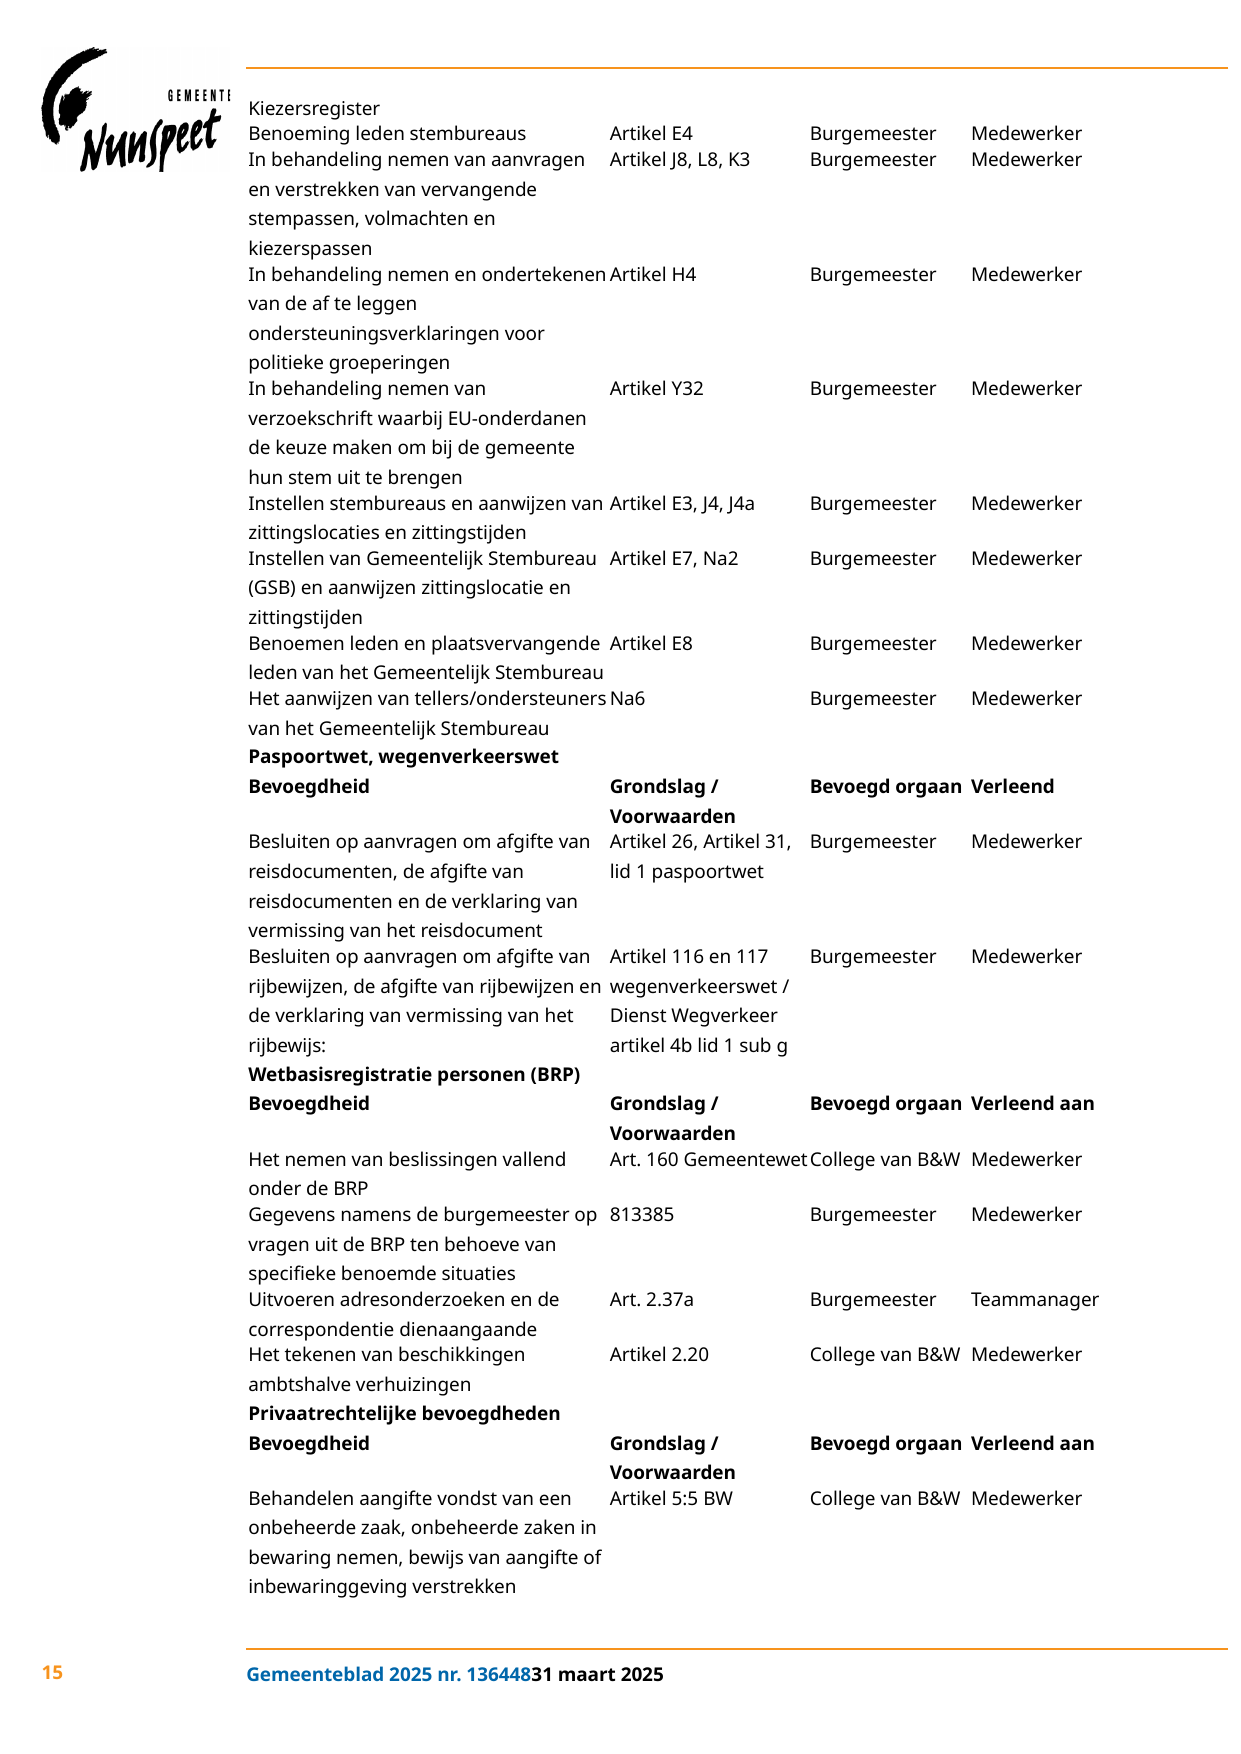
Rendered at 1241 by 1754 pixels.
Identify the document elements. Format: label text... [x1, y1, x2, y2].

table_cell In behandeling nemen van verzoekschrift waarbij EU-onderdanen de keuze maken om bij de gemeente hun stem uit te brengen [248, 375, 609, 490]
table_header Grondslag / Voorwaarden [610, 774, 809, 829]
table_cell Het aanwijzen van tellers/ondersteuners van het Gemeentelijk Stembureau [248, 685, 609, 741]
table_cell Burgemeester [810, 630, 971, 685]
table_cell Burgemeester [810, 829, 971, 943]
table_cell College van B&W [810, 1341, 971, 1397]
table_cell College van B&W [810, 1146, 971, 1201]
table_cell Instellen van Gemeentelijk Stembureau (GSB) en aanwijzen zittingslocatie en zittingstijden [248, 545, 609, 630]
table_cell Artikel 26, Artikel 31, lid 1 paspoortwet [610, 829, 809, 943]
table_cell Het nemen van beslissingen vallend onder de BRP [248, 1146, 609, 1201]
table_cell Medewerker [971, 829, 1152, 943]
table_header Bevoegd orgaan [810, 1091, 971, 1146]
table_cell Medewerker [971, 630, 1152, 685]
table_cell Medewerker [971, 1146, 1152, 1201]
table_cell Benoeming leden stembureaus [248, 121, 609, 146]
table_cell Instellen stembureaus en aanwijzen van zittingslocaties en zittingstijden [248, 490, 609, 545]
table_cell Besluiten op aanvragen om afgifte van rijbewijzen, de afgifte van rijbewijzen en de verklaring van vermissing van het rijbewijs: [248, 943, 609, 1058]
table_cell Artikel E3, J4, J4a [610, 490, 809, 545]
table_cell Medewerker [971, 261, 1152, 375]
table_header Bevoegdheid [248, 1091, 609, 1146]
table_cell Art. 160 Gemeentewet [610, 1146, 809, 1201]
table_header Verleend aan [971, 1091, 1152, 1146]
table_cell Uitvoeren adresonderzoeken en de correspondentie dienaangaande [248, 1286, 609, 1341]
table_cell Medewerker [971, 121, 1152, 146]
table_cell Medewerker [971, 375, 1152, 490]
table_cell Kiezersregister [248, 95, 609, 121]
table_cell Burgemeester [810, 943, 971, 1058]
table_cell Artikel Y32 [610, 375, 809, 490]
table_cell [971, 95, 1152, 121]
table_cell College van B&W [810, 1485, 971, 1599]
table_cell In behandeling nemen en ondertekenen van de af te leggen ondersteuningsverklaringen voor politieke groeperingen [248, 261, 609, 375]
picture [41, 47, 231, 172]
table_cell Behandelen aangifte vondst van een onbeheerde zaak, onbeheerde zaken in bewaring nemen, bewijs van aangifte of inbewaringgeving verstrekken [248, 1485, 609, 1599]
table_cell Artikel E8 [610, 630, 809, 685]
table_cell Medewerker [971, 490, 1152, 545]
table_cell Medewerker [971, 146, 1152, 261]
table_cell Burgemeester [810, 121, 971, 146]
table_header Bevoegdheid [248, 1430, 609, 1485]
table_header Bevoegd orgaan [810, 774, 971, 829]
table_header Bevoegdheid [248, 774, 609, 829]
table_cell Artikel 5:5 BW [610, 1485, 809, 1599]
table_header Bevoegd orgaan [810, 1430, 971, 1485]
table_cell Art. 2.37a [610, 1286, 809, 1341]
table_cell Burgemeester [810, 545, 971, 630]
text Wetbasisregistratie personen (BRP) [248, 1061, 1152, 1087]
table_cell Medewerker [971, 1341, 1152, 1397]
table_cell [810, 95, 971, 121]
table_cell Artikel J8, L8, K3 [610, 146, 809, 261]
table_cell Artikel 116 en 117 wegenverkeerswet / Dienst Wegverkeer artikel 4b lid 1 sub g [610, 943, 809, 1058]
table_cell Artikel E4 [610, 121, 809, 146]
table_cell Burgemeester [810, 375, 971, 490]
table_cell In behandeling nemen van aanvragen en verstrekken van vervangende stempassen, volmachten en kiezerspassen [248, 146, 609, 261]
table_header Verleend aan [971, 1430, 1152, 1485]
table_cell Besluiten op aanvragen om afgifte van reisdocumenten, de afgifte van reisdocumenten en de verklaring van vermissing van het reisdocument [248, 829, 609, 943]
table_cell Gegevens namens de burgemeester op vragen uit de BRP ten behoeve van specifieke benoemde situaties [248, 1201, 609, 1286]
table_cell 813385 [610, 1201, 809, 1286]
table_cell Na6 [610, 685, 809, 741]
table_cell Burgemeester [810, 1201, 971, 1286]
table_cell [610, 95, 809, 121]
table_cell Burgemeester [810, 685, 971, 741]
text Privaatrechtelijke bevoegdheden [248, 1400, 1152, 1426]
table_cell Medewerker [971, 1201, 1152, 1286]
table_cell Het tekenen van beschikkingen ambtshalve verhuizingen [248, 1341, 609, 1397]
table_cell Medewerker [971, 545, 1152, 630]
table_cell Burgemeester [810, 261, 971, 375]
table_cell Burgemeester [810, 490, 971, 545]
table_cell Medewerker [971, 943, 1152, 1058]
table_header Grondslag / Voorwaarden [610, 1091, 809, 1146]
text Paspoortwet, wegenverkeerswet [248, 744, 1152, 769]
table_cell Teammanager [971, 1286, 1152, 1341]
table_header Grondslag / Voorwaarden [610, 1430, 809, 1485]
table_cell Medewerker [971, 1485, 1152, 1599]
table_header Verleend [971, 774, 1152, 829]
table_cell Artikel H4 [610, 261, 809, 375]
table_cell Burgemeester [810, 146, 971, 261]
table_cell Artikel 2.20 [610, 1341, 809, 1397]
table_cell Medewerker [971, 685, 1152, 741]
table_cell Burgemeester [810, 1286, 971, 1341]
table_cell Artikel E7, Na2 [610, 545, 809, 630]
table_cell Benoemen leden en plaatsvervangende leden van het Gemeentelijk Stembureau [248, 630, 609, 685]
